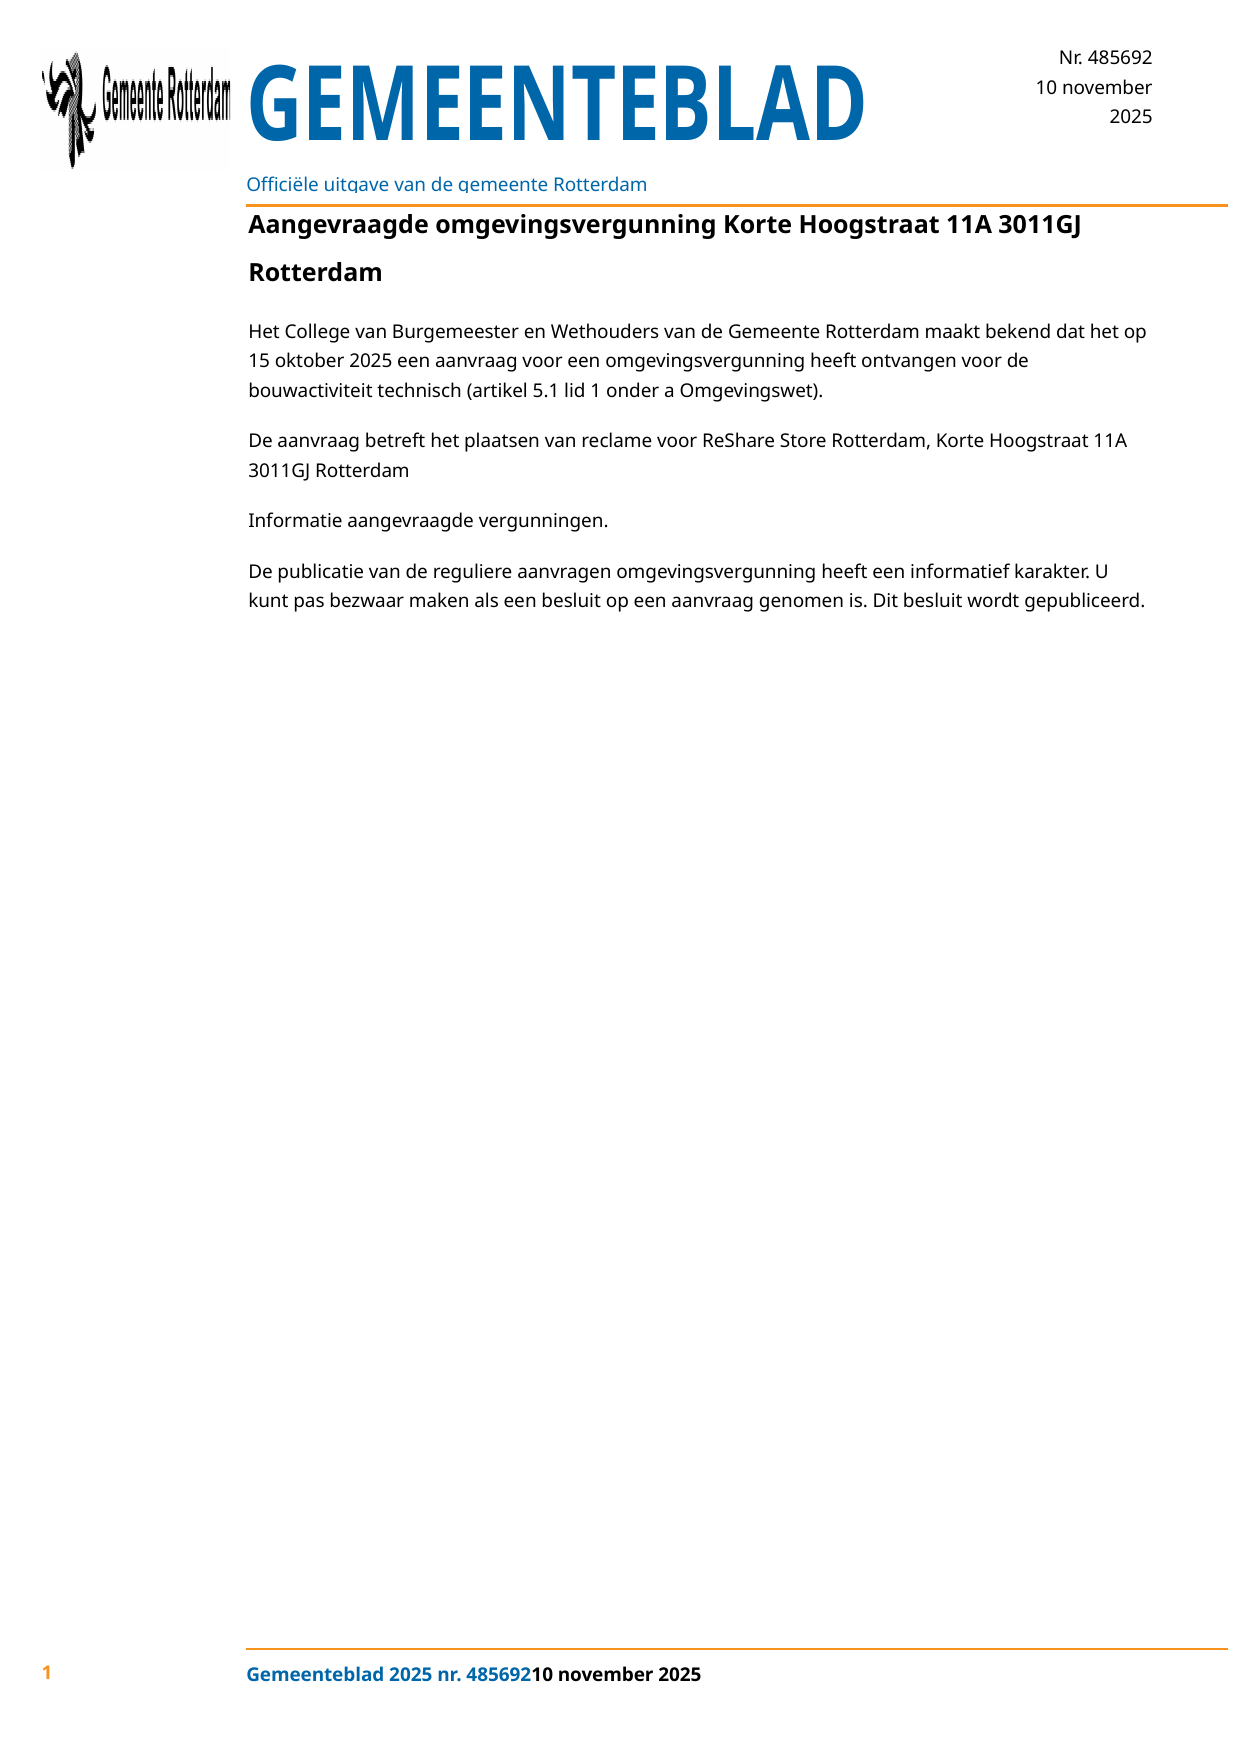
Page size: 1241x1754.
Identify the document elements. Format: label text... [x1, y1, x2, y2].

text De publicatie van de reguliere aanvragen omgevingsvergunning heeft een informatief karakter. U kunt pas bezwaar maken als een besluit op een aanvraag genomen is. Dit besluit wordt gepubliceerd. [248, 558, 1152, 613]
text Aangevraagde omgevingsvergunning Korte Hoogstraat 11A 3011GJ Rotterdam [248, 207, 1152, 288]
text Het College van Burgemeester en Wethouders van de Gemeente Rotterdam maakt bekend dat het op 15 oktober 2025 een aanvraag voor een omgevingsvergunning heeft ontvangen voor de bouwactiviteit technisch (artikel 5.1 lid 1 onder a Omgevingswet). [248, 318, 1152, 403]
text De aanvraag betreft het plaatsen van reclame voor ReShare Store Rotterdam, Korte Hoogstraat 11A 3011GJ Rotterdam [248, 427, 1152, 483]
picture [41, 47, 231, 172]
text Informatie aangevraagde vergunningen. [248, 507, 1152, 533]
